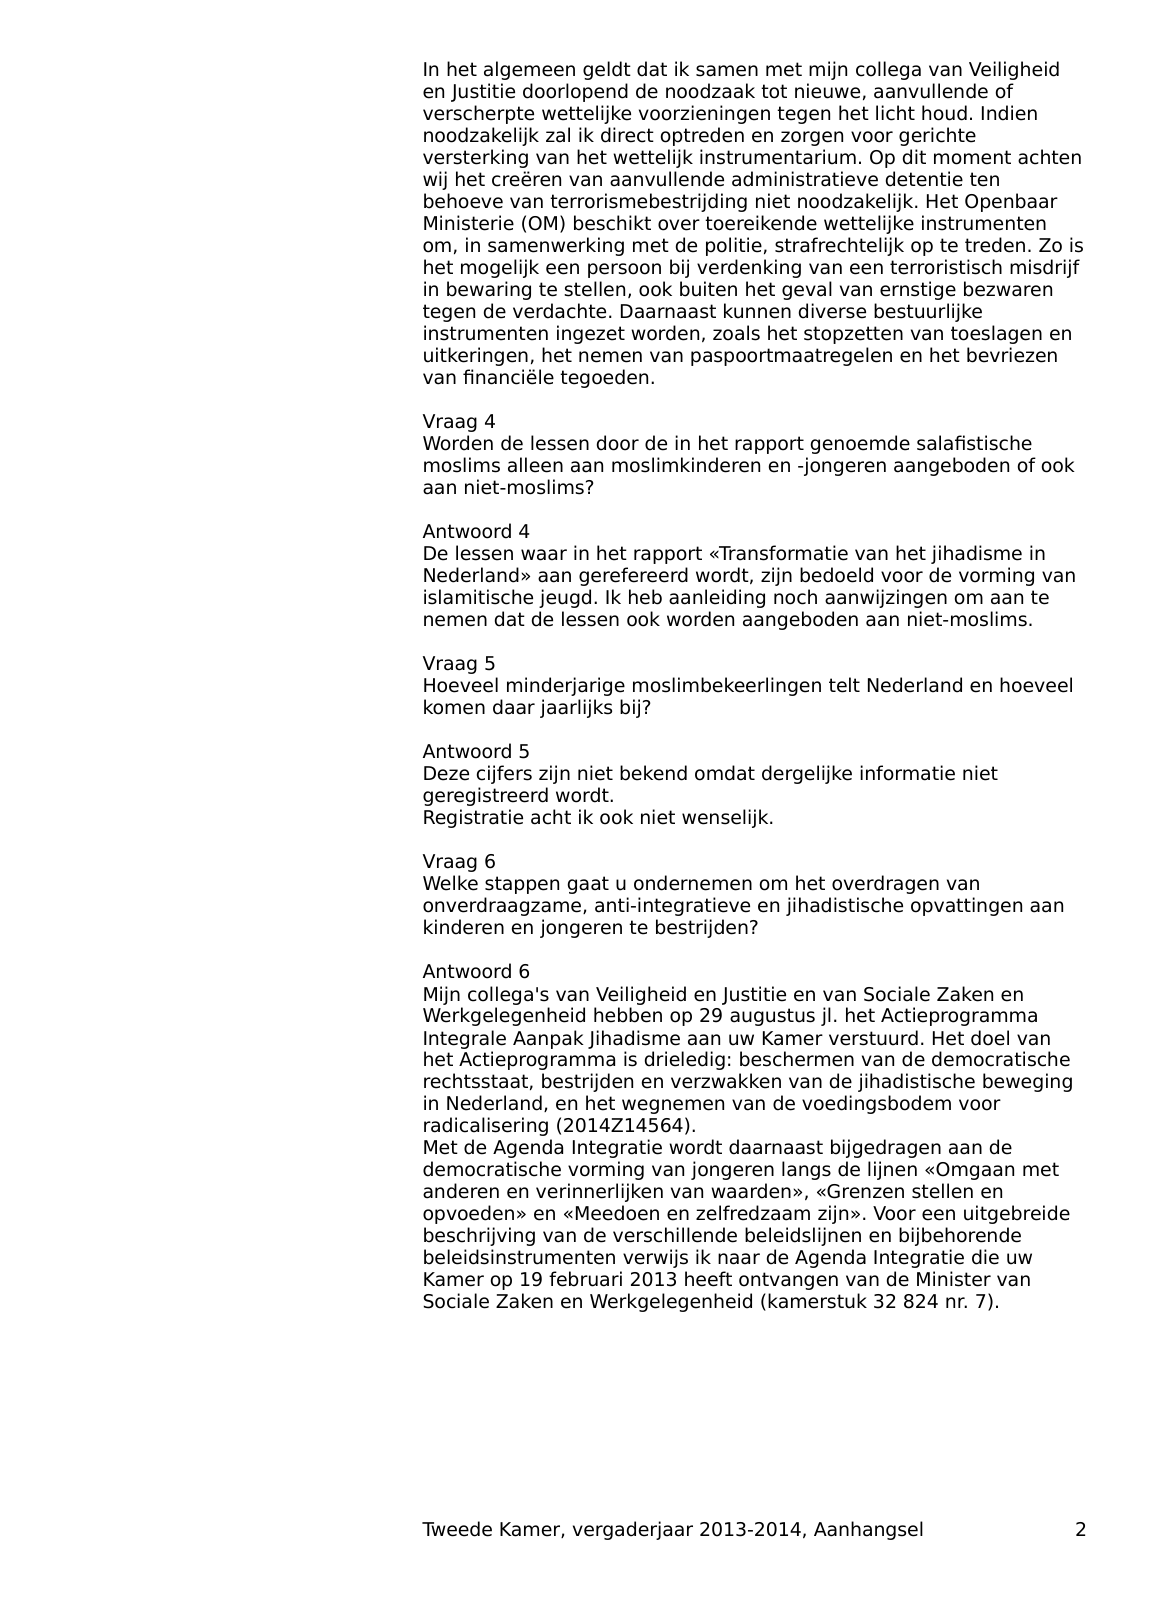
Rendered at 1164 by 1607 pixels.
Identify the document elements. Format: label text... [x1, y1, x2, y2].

text Welke stappen gaat u ondernemen om het overdragen van onverdraagzame, anti-integratieve en jihadistische opvattingen aan kinderen en jongeren te bestrijden? [422, 873, 1087, 939]
text Registratie acht ik ook niet wenselijk. [422, 807, 1087, 829]
text Vraag 5 [422, 653, 1087, 675]
text Hoeveel minderjarige moslimbekeerlingen telt Nederland en hoeveel komen daar jaarlijks bij? [422, 675, 1087, 719]
text Vraag 6 [422, 851, 1087, 873]
text Worden de lessen door de in het rapport genoemde salafistische moslims alleen aan moslimkinderen en -jongeren aangeboden of ook aan niet-moslims? [422, 433, 1087, 499]
text Antwoord 4 [422, 521, 1087, 543]
text Antwoord 6 [422, 961, 1087, 983]
text Deze cijfers zijn niet bekend omdat dergelijke informatie niet geregistreerd wordt. [422, 763, 1087, 807]
text Antwoord 5 [422, 741, 1087, 763]
text Mijn collega's van Veiligheid en Justitie en van Sociale Zaken en Werkgelegenheid hebben op 29 augustus jl. het Actieprogramma Integrale Aanpak Jihadisme aan uw Kamer verstuurd. Het doel van het Actieprogramma is drieledig: beschermen van de democratische rechtsstaat, bestrijden en verzwakken van de jihadistische beweging in Nederland, en het wegnemen van de voedingsbodem voor radicalisering (2014Z14564). [422, 983, 1087, 1137]
text In het algemeen geldt dat ik samen met mijn collega van Veiligheid en Justitie doorlopend de noodzaak tot nieuwe, aanvullende of verscherpte wettelijke voorzieningen tegen het licht houd. Indien noodzakelijk zal ik direct optreden en zorgen voor gerichte versterking van het wettelijk instrumentarium. Op dit moment achten wij het creëren van aanvullende administratieve detentie ten behoeve van terrorismebestrijding niet noodzakelijk. Het Openbaar Ministerie (OM) beschikt over toereikende wettelijke instrumenten om, in samenwerking met de politie, strafrechtelijk op te treden. Zo is het mogelijk een persoon bij verdenking van een terroristisch misdrijf in bewaring te stellen, ook buiten het geval van ernstige bezwaren tegen de verdachte. Daarnaast kunnen diverse bestuurlijke instrumenten ingezet worden, zoals het stopzetten van toeslagen en uitkeringen, het nemen van paspoortmaatregelen en het bevriezen van financiële tegoeden. [422, 59, 1087, 389]
text De lessen waar in het rapport «Transformatie van het jihadisme in Nederland» aan gerefereerd wordt, zijn bedoeld voor de vorming van islamitische jeugd. Ik heb aanleiding noch aanwijzingen om aan te nemen dat de lessen ook worden aangeboden aan niet-moslims. [422, 543, 1087, 631]
text Met de Agenda Integratie wordt daarnaast bijgedragen aan de democratische vorming van jongeren langs de lijnen «Omgaan met anderen en verinnerlijken van waarden», «Grenzen stellen en opvoeden» en «Meedoen en zelfredzaam zijn». Voor een uitgebreide beschrijving van de verschillende beleidslijnen en bijbehorende beleidsinstrumenten verwijs ik naar de Agenda Integratie die uw Kamer op 19 februari 2013 heeft ontvangen van de Minister van Sociale Zaken en Werkgelegenheid (kamerstuk 32 824 nr. 7). [422, 1137, 1087, 1313]
text Vraag 4 [422, 411, 1087, 433]
